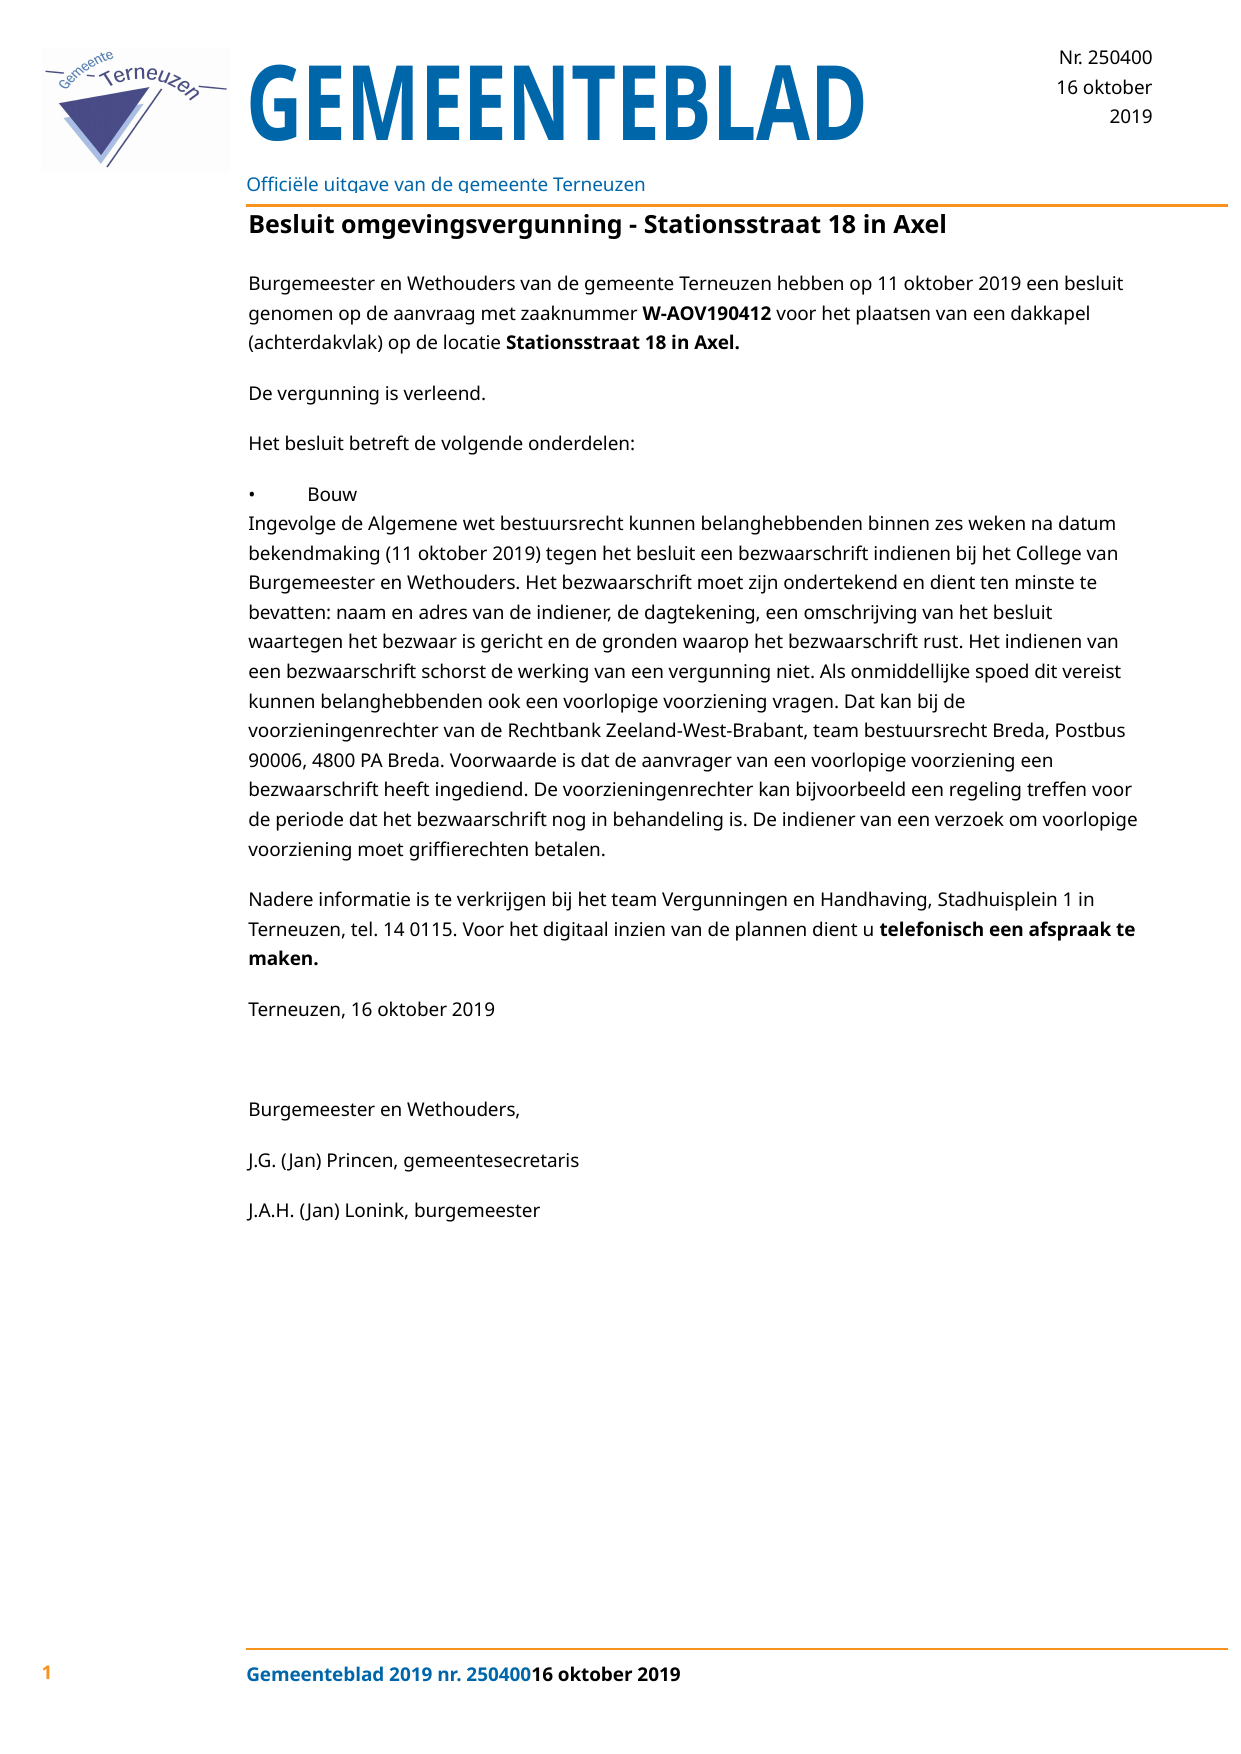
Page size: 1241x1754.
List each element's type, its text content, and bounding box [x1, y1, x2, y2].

list Bouw [248, 481, 1152, 506]
picture [41, 47, 231, 172]
text Nadere informatie is te verkrijgen bij het team Vergunningen en Handhaving, Stadhuisplein 1 in Terneuzen, tel. 14 0115. Voor het digitaal inzien van de plannen dient u telefonisch een afspraak te maken. [248, 886, 1152, 971]
text Burgemeester en Wethouders, [248, 1097, 1152, 1122]
text J.A.H. (Jan) Lonink, burgemeester [248, 1197, 1152, 1223]
text Burgemeester en Wethouders van de gemeente Terneuzen hebben op 11 oktober 2019 een besluit genomen op de aanvraag met zaaknummer W-AOV190412 voor het plaatsen van een dakkapel (achterdakvlak) op de locatie Stationsstraat 18 in Axel. [248, 270, 1152, 355]
text De vergunning is verleend. [248, 380, 1152, 406]
text Terneuzen, 16 oktober 2019 [248, 996, 1152, 1021]
text Het besluit betreft de volgende onderdelen: [248, 430, 1152, 456]
text J.G. (Jan) Princen, gemeentesecretaris [248, 1147, 1152, 1173]
text Besluit omgevingsvergunning - Stationsstraat 18 in Axel [248, 207, 1152, 241]
text Ingevolge de Algemene wet bestuursrecht kunnen belanghebbenden binnen zes weken na datum bekendmaking (11 oktober 2019) tegen het besluit een bezwaarschrift indienen bij het College van Burgemeester en Wethouders. Het bezwaarschrift moet zijn ondertekend en dient ten minste te bevatten: naam en adres van de indiener, de dagtekening, een omschrijving van het besluit waartegen het bezwaar is gericht en de gronden waarop het bezwaarschrift rust. Het indienen van een bezwaarschrift schorst de werking van een vergunning niet. Als onmiddellijke spoed dit vereist kunnen belanghebbenden ook een voorlopige voorziening vragen. Dat kan bij de voorzieningenrechter van de Rechtbank Zeeland-West-Brabant, team bestuursrecht Breda, Postbus 90006, 4800 PA Breda. Voorwaarde is dat de aanvrager van een voorlopige voorziening een bezwaarschrift heeft ingediend. De voorzieningenrechter kan bijvoorbeeld een regeling treffen voor de periode dat het bezwaarschrift nog in behandeling is. De indiener van een verzoek om voorlopige voorziening moet griffierechten betalen. [248, 510, 1152, 861]
